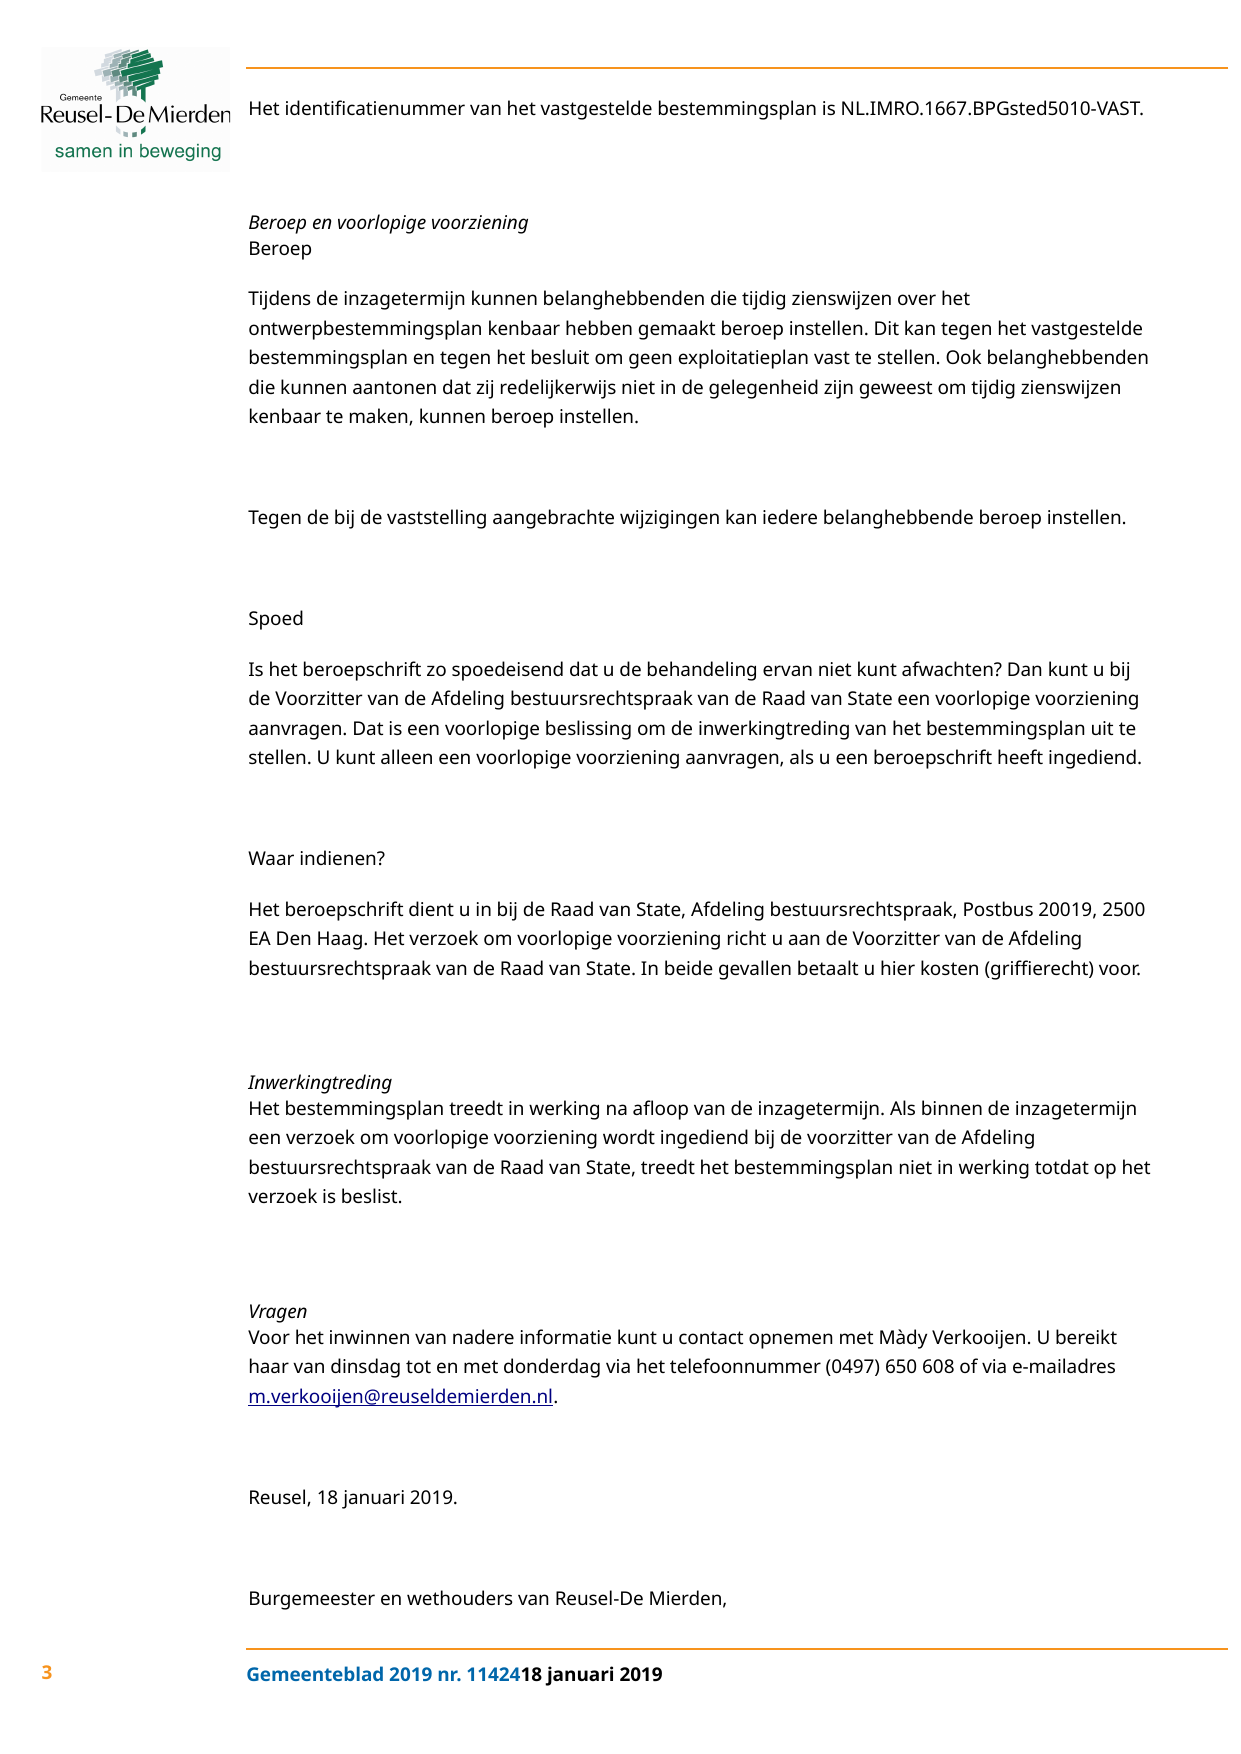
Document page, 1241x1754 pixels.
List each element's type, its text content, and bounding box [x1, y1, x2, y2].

text Beroep en voorlopige voorziening [248, 209, 1152, 235]
text Het beroepschrift dient u in bij de Raad van State, Afdeling bestuursrechtspraak, Postbus 20019, 2500 EA Den Haag. Het verzoek om voorlopige voorziening richt u aan de Voorzitter van de Afdeling bestuursrechtspraak van de Raad van State. In beide gevallen betaalt u hier kosten (griffierecht) voor. [248, 896, 1152, 981]
text Tegen de bij de vaststelling aangebrachte wijzigingen kan iedere belanghebbende beroep instellen. [248, 504, 1152, 530]
text Vragen [248, 1298, 1152, 1324]
text Het identificatienummer van het vastgestelde bestemmingsplan is NL.IMRO.1667.BPGsted5010-VAST. [248, 95, 1152, 121]
text Beroep [248, 235, 1152, 261]
text Inwerkingtreding [248, 1069, 1152, 1095]
text Voor het inwinnen van nadere informatie kunt u contact opnemen met Màdy Verkooijen. U bereikt haar van dinsdag tot en met donderdag via het telefoonnummer (0497) 650 608 of via e-mailadres m.verkooijen@reuseldemierden.nl. [248, 1324, 1152, 1409]
text Het bestemmingsplan treedt in werking na afloop van de inzagetermijn. Als binnen de inzagetermijn een verzoek om voorlopige voorziening wordt ingediend bij de voorzitter van de Afdeling bestuursrechtspraak van de Raad van State, treedt het bestemmingsplan niet in werking totdat op het verzoek is beslist. [248, 1095, 1152, 1209]
text Burgemeester en wethouders van Reusel-De Mierden, [248, 1585, 1152, 1610]
text Is het beroepschrift zo spoedeisend dat u de behandeling ervan niet kunt afwachten? Dan kunt u bij de Voorzitter van de Afdeling bestuursrechtspraak van de Raad van State een voorlopige voorziening aanvragen. Dat is een voorlopige beslissing om de inwerkingtreding van het bestemmingsplan uit te stellen. U kunt alleen een voorlopige voorziening aanvragen, als u een beroepschrift heeft ingediend. [248, 656, 1152, 770]
text Reusel, 18 januari 2019. [248, 1484, 1152, 1509]
text Spoed [248, 605, 1152, 631]
text Waar indienen? [248, 845, 1152, 871]
text Tijdens de inzagetermijn kunnen belanghebbenden die tijdig zienswijzen over het ontwerpbestemmingsplan kenbaar hebben gemaakt beroep instellen. Dit kan tegen het vastgestelde bestemmingsplan en tegen het besluit om geen exploitatieplan vast te stellen. Ook belanghebbenden die kunnen aantonen dat zij redelijkerwijs niet in de gelegenheid zijn geweest om tijdig zienswijzen kenbaar te maken, kunnen beroep instellen. [248, 285, 1152, 429]
picture [41, 47, 231, 172]
